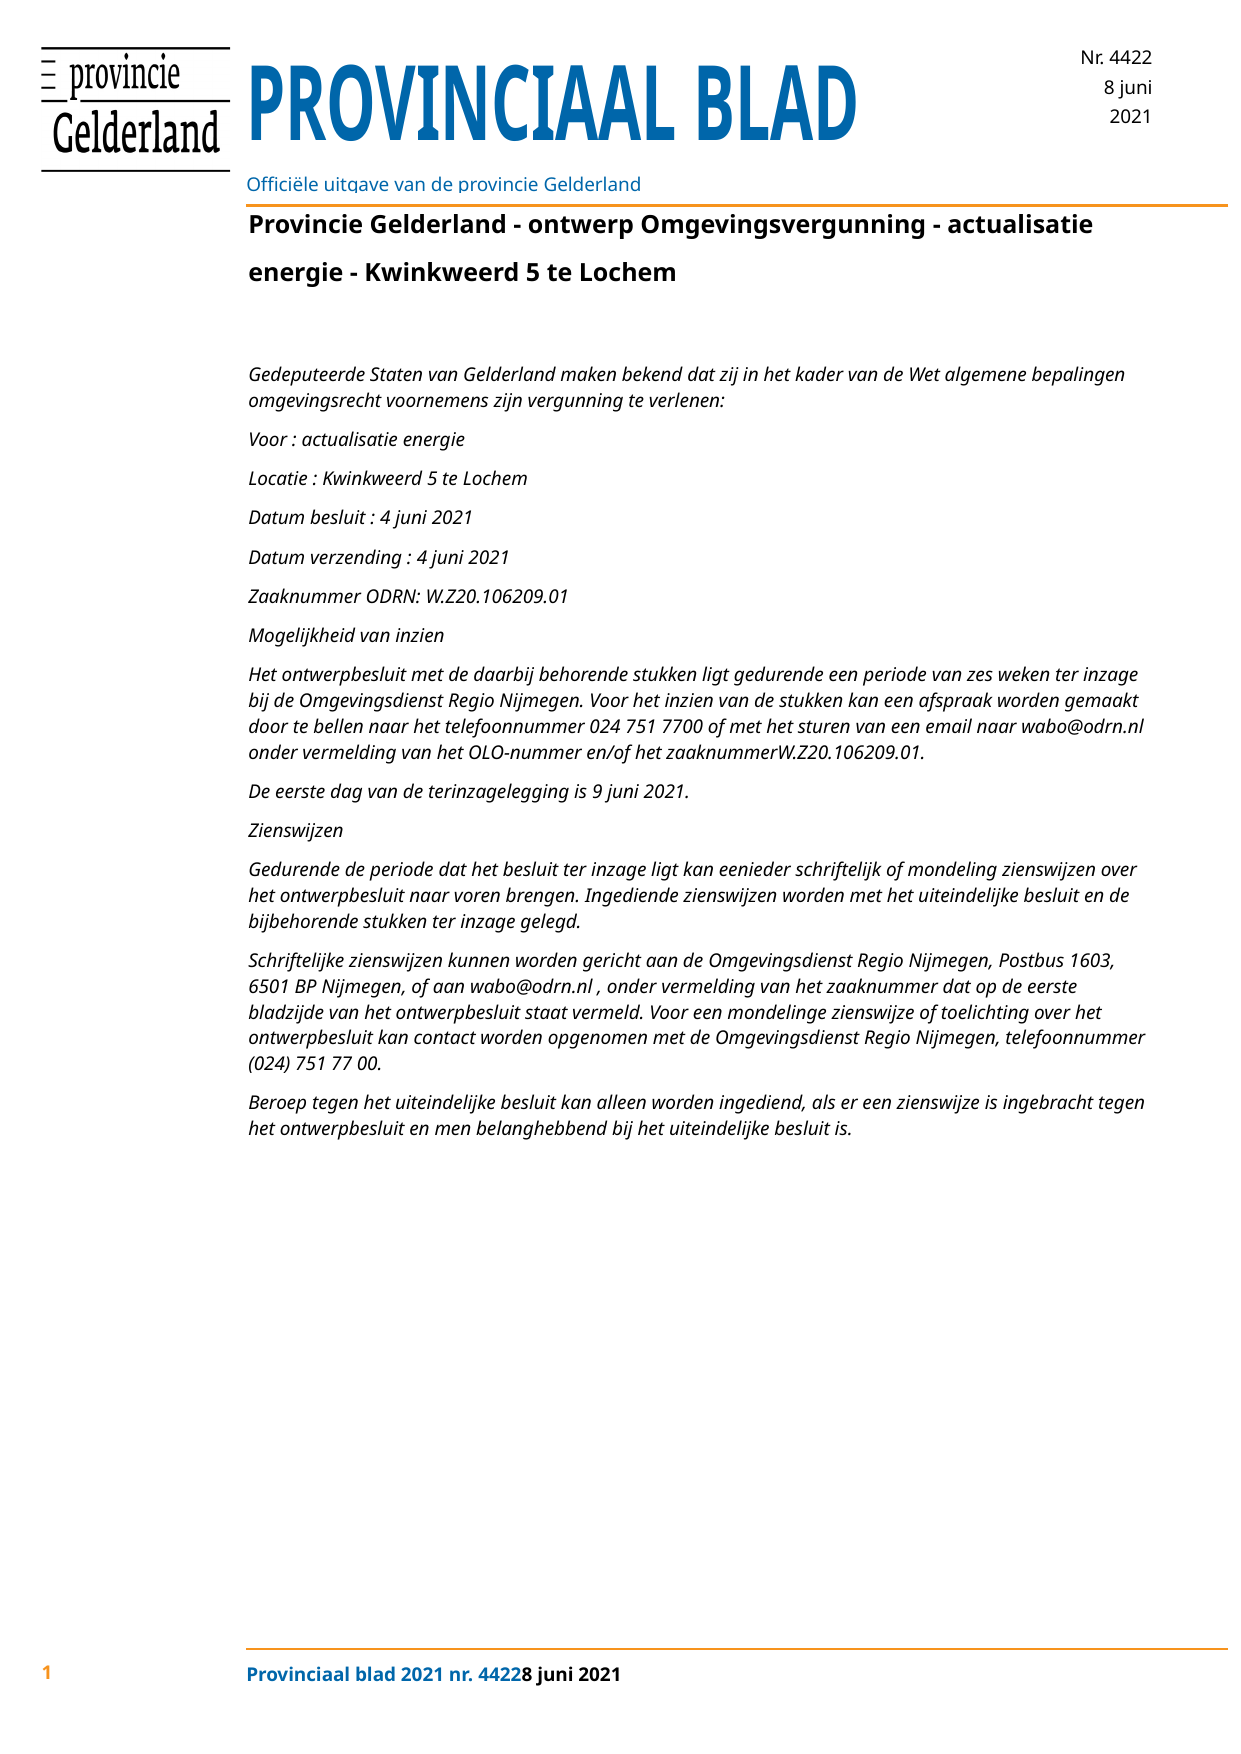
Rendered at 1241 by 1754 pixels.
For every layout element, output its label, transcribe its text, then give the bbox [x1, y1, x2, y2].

text Gedurende de periode dat het besluit ter inzage ligt kan eenieder schriftelijk of mondeling zienswijzen over het ontwerpbesluit naar voren brengen. Ingediende zienswijzen worden met het uiteindelijke besluit en de bijbehorende stukken ter inzage gelegd. [248, 857, 1152, 934]
text Schriftelijke zienswijzen kunnen worden gericht aan de Omgevingsdienst Regio Nijmegen, Postbus 1603, 6501 BP Nijmegen, of aan wabo@odrn.nl , onder vermelding van het zaaknummer dat op de eerste bladzijde van het ontwerpbesluit staat vermeld. Voor een mondelinge zienswijze of toelichting over het ontwerpbesluit kan contact worden opgenomen met de Omgevingsdienst Regio Nijmegen, telefoonnummer (024) 751 77 00. [248, 947, 1152, 1076]
text Provincie Gelderland - ontwerp Omgevingsvergunning - actualisatie energie - Kwinkweerd 5 te Lochem [248, 207, 1152, 288]
text Zaaknummer ODRN: W.Z20.106209.01 [248, 583, 1152, 609]
text Locatie : Kwinkweerd 5 te Lochem [248, 465, 1152, 491]
text Zienswijzen [248, 817, 1152, 843]
text Datum besluit : 4 juni 2021 [248, 504, 1152, 530]
text Beroep tegen het uiteindelijke besluit kan alleen worden ingediend, als er een zienswijze is ingebracht tegen het ontwerpbesluit en men belanghebbend bij het uiteindelijke besluit is. [248, 1089, 1152, 1141]
text Voor : actualisatie energie [248, 426, 1152, 452]
picture [41, 47, 231, 172]
text Het ontwerpbesluit met de daarbij behorende stukken ligt gedurende een periode van zes weken ter inzage bij de Omgevingsdienst Regio Nijmegen. Voor het inzien van de stukken kan een afspraak worden gemaakt door te bellen naar het telefoonnummer 024 751 7700 of met het sturen van een email naar wabo@odrn.nl onder vermelding van het OLO-nummer en/of het zaaknummerW.Z20.106209.01. [248, 662, 1152, 764]
text De eerste dag van de terinzagelegging is 9 juni 2021. [248, 778, 1152, 804]
text Datum verzending : 4 juni 2021 [248, 544, 1152, 569]
text Gedeputeerde Staten van Gelderland maken bekend dat zij in het kader van de Wet algemene bepalingen omgevingsrecht voornemens zijn vergunning te verlenen: [248, 361, 1152, 412]
text Mogelijkheid van inzien [248, 622, 1152, 648]
